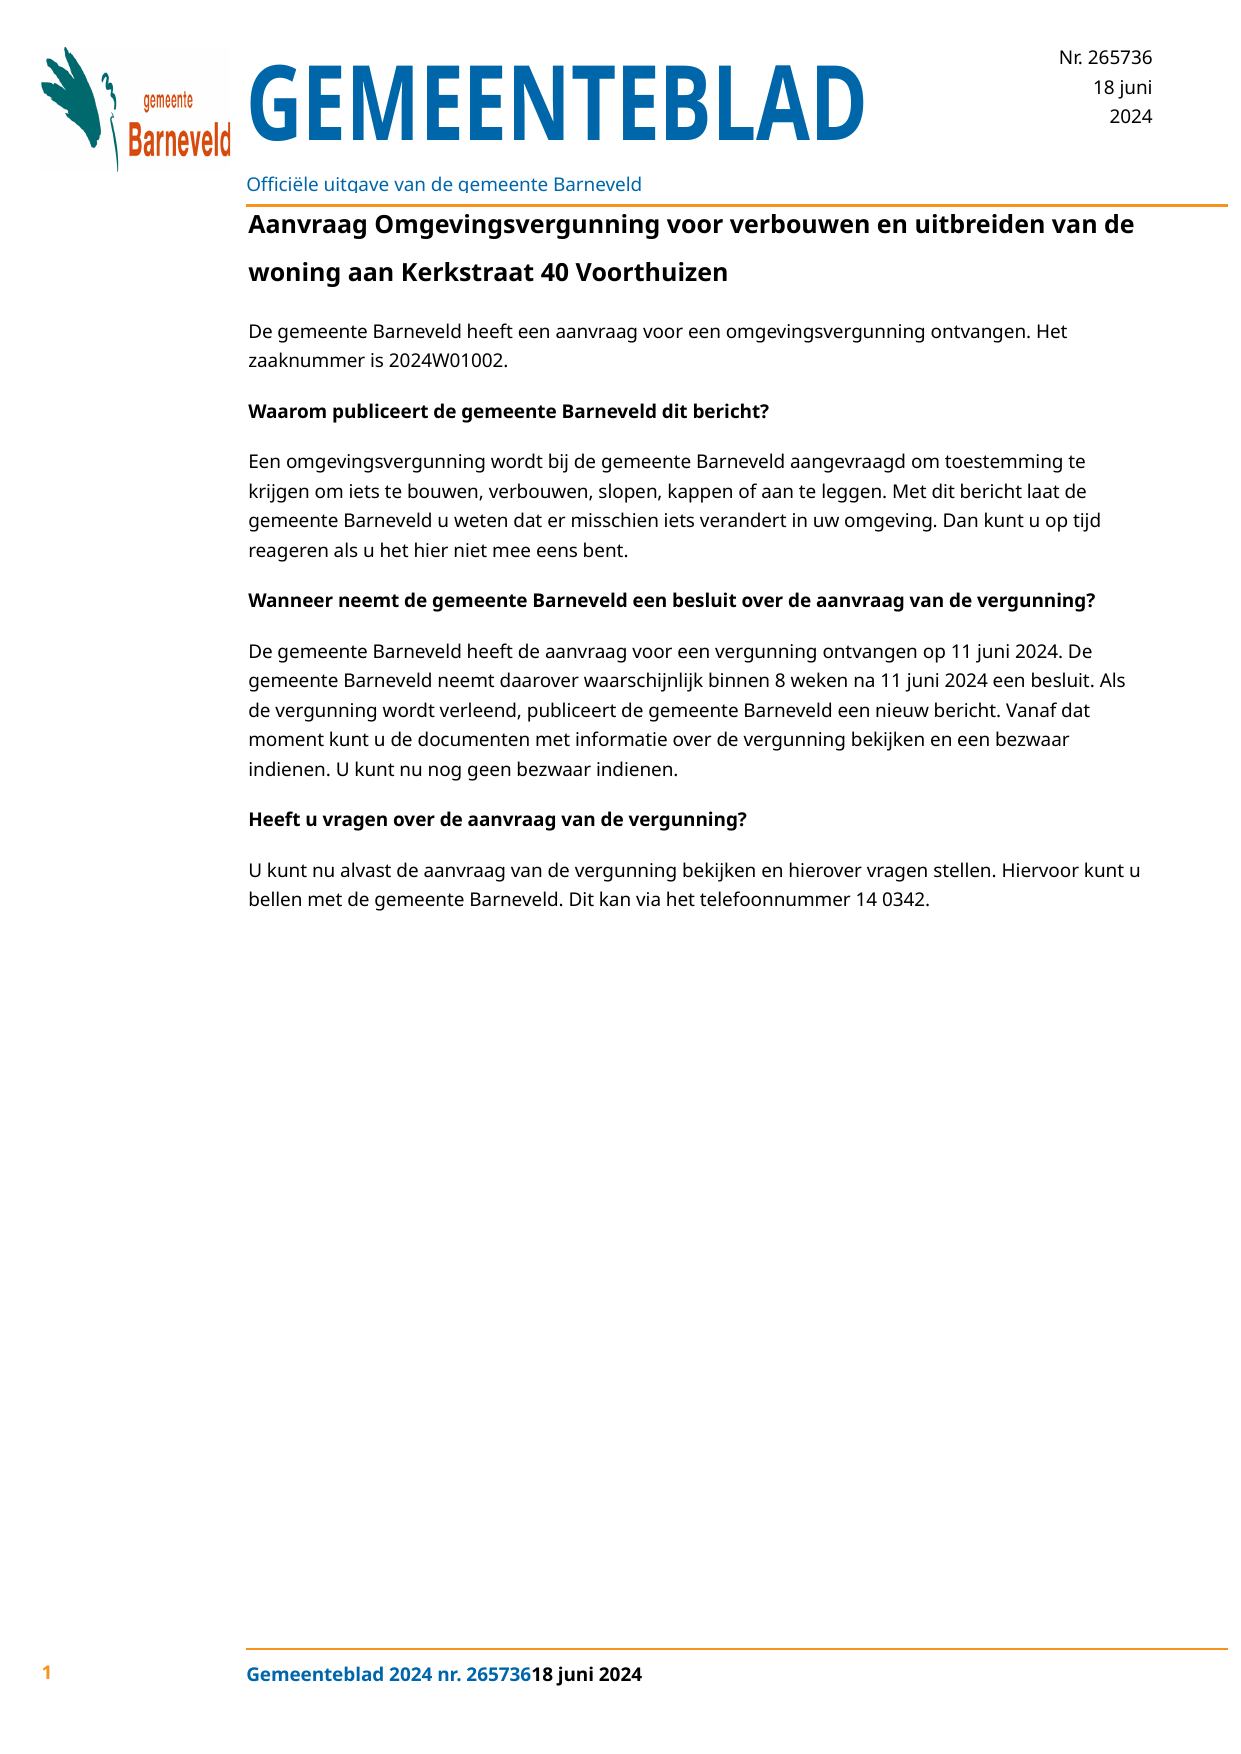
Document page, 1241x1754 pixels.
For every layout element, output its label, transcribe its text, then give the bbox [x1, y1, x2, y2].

text U kunt nu alvast de aanvraag van de vergunning bekijken en hierover vragen stellen. Hiervoor kunt u bellen met de gemeente Barneveld. Dit kan via het telefoonnummer 14 0342. [248, 857, 1152, 912]
text De gemeente Barneveld heeft de aanvraag voor een vergunning ontvangen op 11 juni 2024. De gemeente Barneveld neemt daarover waarschijnlijk binnen 8 weken na 11 juni 2024 een besluit. Als de vergunning wordt verleend, publiceert de gemeente Barneveld een nieuw bericht. Vanaf dat moment kunt u de documenten met informatie over de vergunning bekijken en een bezwaar indienen. U kunt nu nog geen bezwaar indienen. [248, 638, 1152, 782]
text Heeft u vragen over de aanvraag van de vergunning? [248, 807, 1152, 832]
text Aanvraag Omgevingsvergunning voor verbouwen en uitbreiden van de woning aan Kerkstraat 40 Voorthuizen [248, 207, 1152, 288]
text Wanneer neemt de gemeente Barneveld een besluit over de aanvraag van de vergunning? [248, 587, 1152, 613]
picture [41, 47, 231, 172]
text De gemeente Barneveld heeft een aanvraag voor een omgevingsvergunning ontvangen. Het zaaknummer is 2024W01002. [248, 318, 1152, 373]
text Een omgevingsvergunning wordt bij de gemeente Barneveld aangevraagd om toestemming te krijgen om iets te bouwen, verbouwen, slopen, kappen of aan te leggen. Met dit bericht laat de gemeente Barneveld u weten dat er misschien iets verandert in uw omgeving. Dan kunt u op tijd reageren als u het hier niet mee eens bent. [248, 448, 1152, 563]
text Waarom publiceert de gemeente Barneveld dit bericht? [248, 398, 1152, 424]
